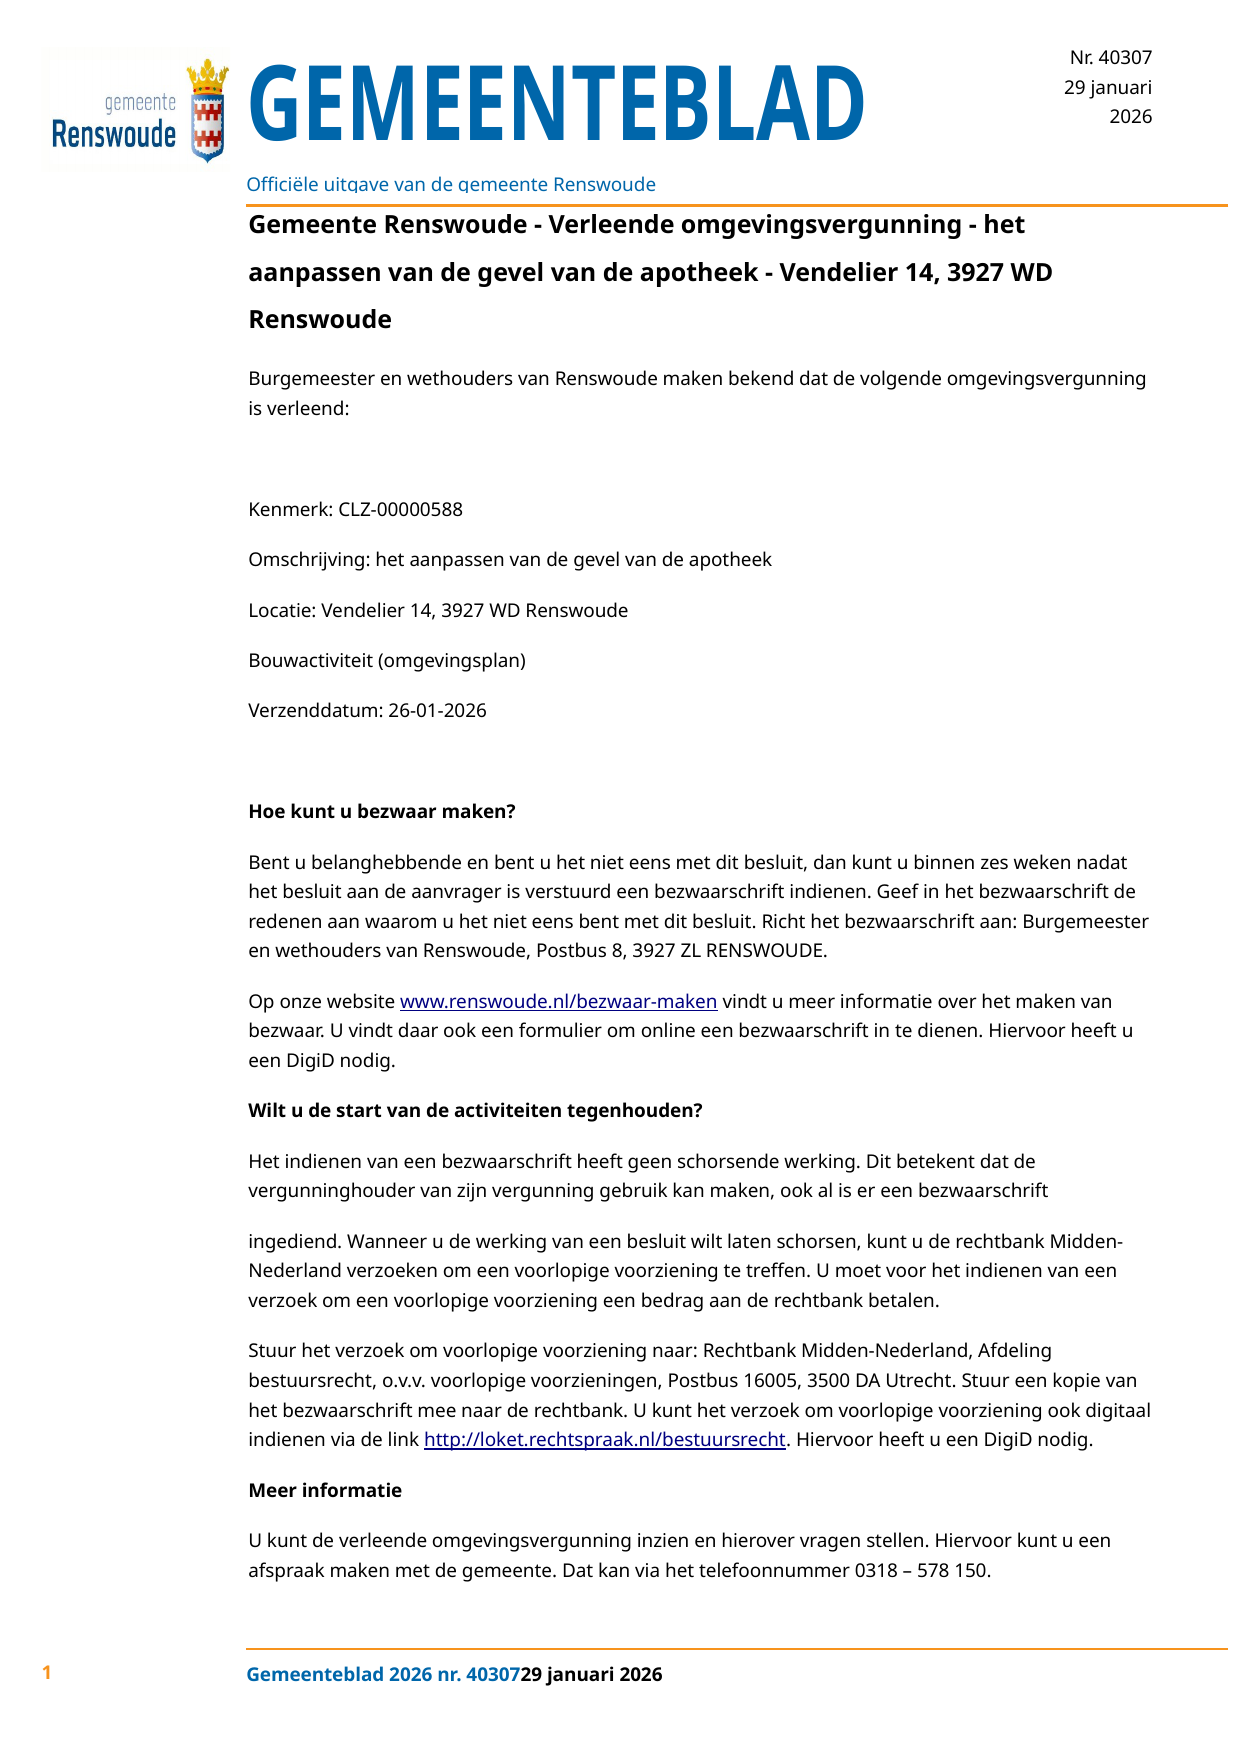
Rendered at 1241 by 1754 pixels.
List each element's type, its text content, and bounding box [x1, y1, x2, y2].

text Burgemeester en wethouders van Renswoude maken bekend dat de volgende omgevingsvergunning is verleend: [248, 366, 1152, 421]
text Verzenddatum: 26-01-2026 [248, 698, 1152, 723]
text U kunt de verleende omgevingsvergunning inzien en hierover vragen stellen. Hiervoor kunt u een afspraak maken met de gemeente. Dat kan via het telefoonnummer 0318 – 578 150. [248, 1527, 1152, 1582]
picture [41, 47, 231, 172]
text Hoe kunt u bezwaar maken? [248, 798, 1152, 824]
text Omschrijving: het aanpassen van de gevel van de apotheek [248, 546, 1152, 572]
text Op onze website www.renswoude.nl/bezwaar-maken vindt u meer informatie over het maken van bezwaar. U vindt daar ook een formulier om online een bezwaarschrift in te dienen. Hiervoor heeft u een DigiD nodig. [248, 988, 1152, 1073]
text Gemeente Renswoude - Verleende omgevingsvergunning - het aanpassen van de gevel van de apotheek - Vendelier 14, 3927 WD Renswoude [248, 207, 1152, 336]
text Het indienen van een bezwaarschrift heeft geen schorsende werking. Dit betekent dat de vergunninghouder van zijn vergunning gebruik kan maken, ook al is er een bezwaarschrift [248, 1148, 1152, 1203]
text ingediend. Wanneer u de werking van een besluit wilt laten schorsen, kunt u de rechtbank Midden-Nederland verzoeken om een voorlopige voorziening te treffen. U moet voor het indienen van een verzoek om een voorlopige voorziening een bedrag aan de rechtbank betalen. [248, 1228, 1152, 1313]
text Kenmerk: CLZ-00000588 [248, 496, 1152, 522]
text Meer informatie [248, 1477, 1152, 1502]
text Wilt u de start van de activiteiten tegenhouden? [248, 1098, 1152, 1123]
text Locatie: Vendelier 14, 3927 WD Renswoude [248, 597, 1152, 622]
text Bouwactiviteit (omgevingsplan) [248, 647, 1152, 673]
text Bent u belanghebbende en bent u het niet eens met dit besluit, dan kunt u binnen zes weken nadat het besluit aan de aanvrager is verstuurd een bezwaarschrift indienen. Geef in het bezwaarschrift de redenen aan waarom u het niet eens bent met dit besluit. Richt het bezwaarschrift aan: Burgemeester en wethouders van Renswoude, Postbus 8, 3927 ZL RENSWOUDE. [248, 849, 1152, 963]
text Stuur het verzoek om voorlopige voorziening naar: Rechtbank Midden-Nederland, Afdeling bestuursrecht, o.v.v. voorlopige voorzieningen, Postbus 16005, 3500 DA Utrecht. Stuur een kopie van het bezwaarschrift mee naar de rechtbank. U kunt het verzoek om voorlopige voorziening ook digitaal indienen via de link http://loket.rechtspraak.nl/bestuursrecht. Hiervoor heeft u een DigiD nodig. [248, 1338, 1152, 1452]
